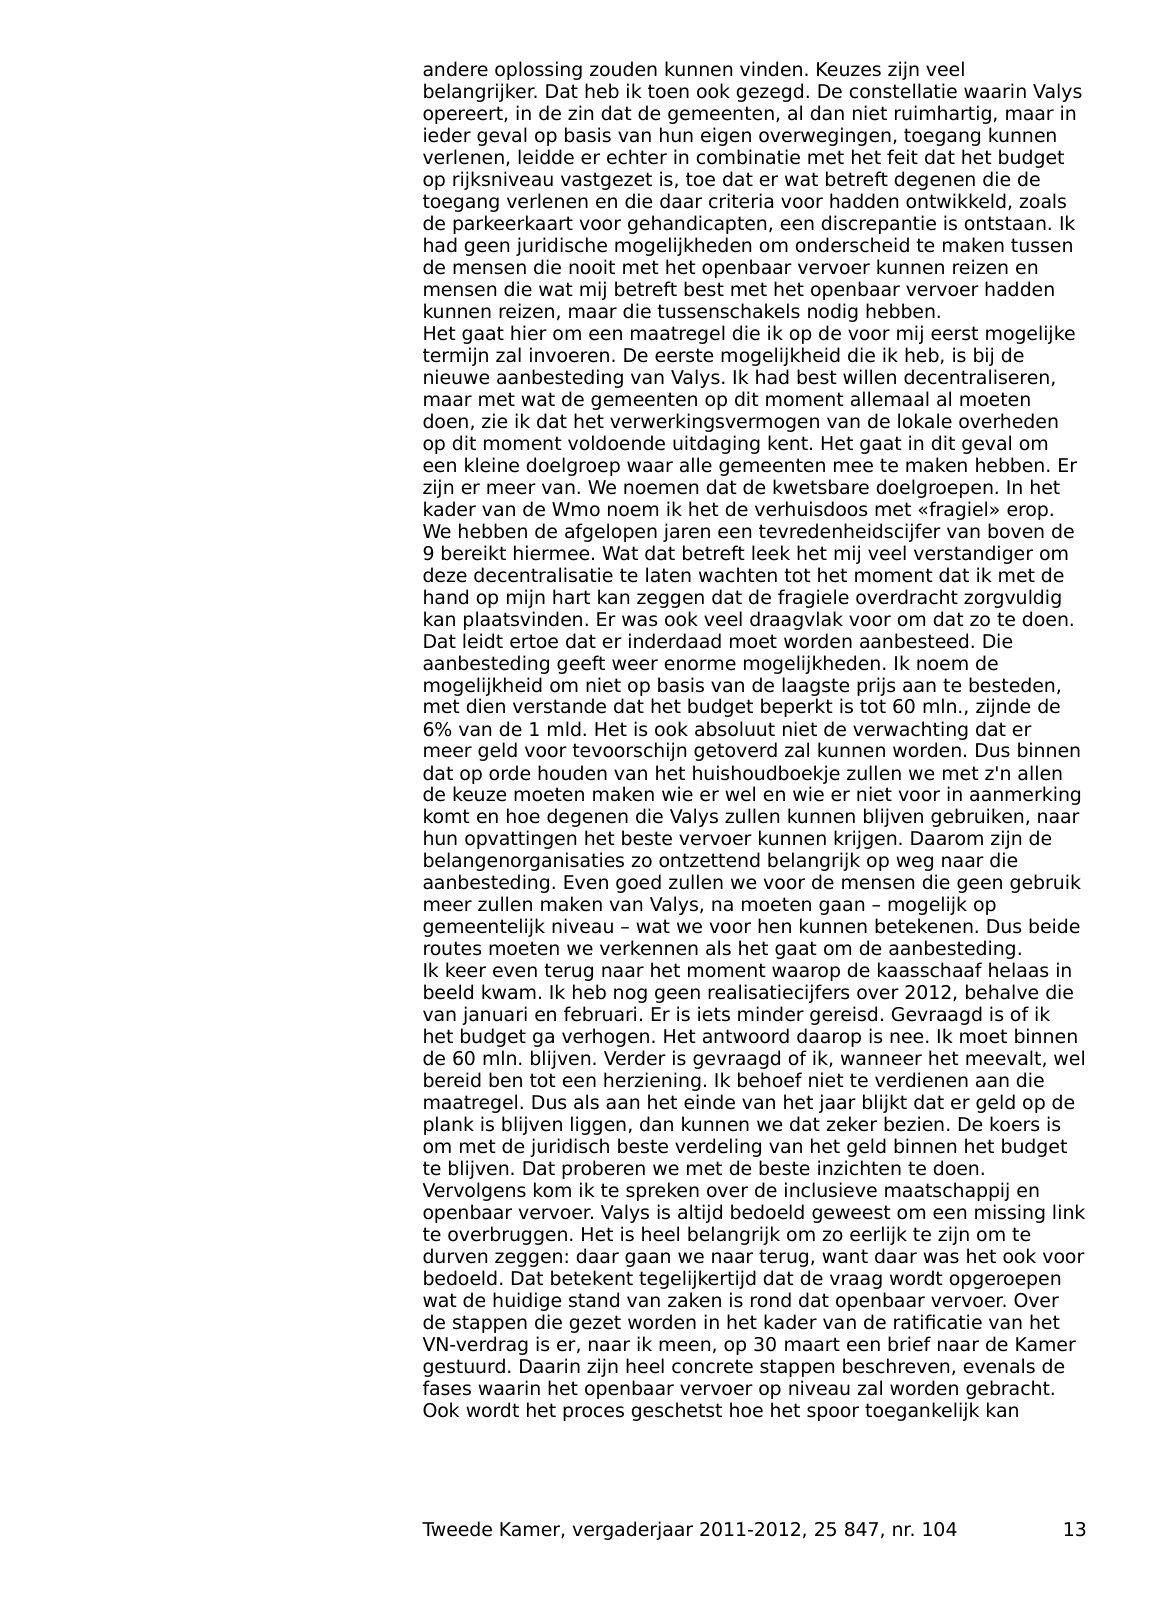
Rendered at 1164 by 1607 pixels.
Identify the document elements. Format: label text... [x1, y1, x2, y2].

text andere oplossing zouden kunnen vinden. Keuzes zijn veel belangrijker. Dat heb ik toen ook gezegd. De constellatie waarin Valys opereert, in de zin dat de gemeenten, al dan niet ruimhartig, maar in ieder geval op basis van hun eigen overwegingen, toegang kunnen verlenen, leidde er echter in combinatie met het feit dat het budget op rijksniveau vastgezet is, toe dat er wat betreft degenen die de toegang verlenen en die daar criteria voor hadden ontwikkeld, zoals de parkeerkaart voor gehandicapten, een discrepantie is ontstaan. Ik had geen juridische mogelijkheden om onderscheid te maken tussen de mensen die nooit met het openbaar vervoer kunnen reizen en mensen die wat mij betreft best met het openbaar vervoer hadden kunnen reizen, maar die tussenschakels nodig hebben. [422, 59, 1087, 323]
text Het gaat hier om een maatregel die ik op de voor mij eerst mogelijke termijn zal invoeren. De eerste mogelijkheid die ik heb, is bij de nieuwe aanbesteding van Valys. Ik had best willen decentraliseren, maar met wat de gemeenten op dit moment allemaal al moeten doen, zie ik dat het verwerkingsvermogen van de lokale overheden op dit moment voldoende uitdaging kent. Het gaat in dit geval om een kleine doelgroep waar alle gemeenten mee te maken hebben. Er zijn er meer van. We noemen dat de kwetsbare doelgroepen. In het kader van de Wmo noem ik het de verhuisdoos met «fragiel» erop. We hebben de afgelopen jaren een tevredenheidscijfer van boven de 9 bereikt hiermee. Wat dat betreft leek het mij veel verstandiger om deze decentralisatie te laten wachten tot het moment dat ik met de hand op mijn hart kan zeggen dat de fragiele overdracht zorgvuldig kan plaatsvinden. Er was ook veel draagvlak voor om dat zo te doen. [422, 323, 1087, 631]
text Ik keer even terug naar het moment waarop de kaasschaaf helaas in beeld kwam. Ik heb nog geen realisatiecijfers over 2012, behalve die van januari en februari. Er is iets minder gereisd. Gevraagd is of ik het budget ga verhogen. Het antwoord daarop is nee. Ik moet binnen de 60 mln. blijven. Verder is gevraagd of ik, wanneer het meevalt, wel bereid ben tot een herziening. Ik behoef niet te verdienen aan die maatregel. Dus als aan het einde van het jaar blijkt dat er geld op de plank is blijven liggen, dan kunnen we dat zeker bezien. De koers is om met de juridisch beste verdeling van het geld binnen het budget te blijven. Dat proberen we met de beste inzichten te doen. [422, 960, 1087, 1180]
text Vervolgens kom ik te spreken over de inclusieve maatschappij en openbaar vervoer. Valys is altijd bedoeld geweest om een missing link te overbruggen. Het is heel belangrijk om zo eerlijk te zijn om te durven zeggen: daar gaan we naar terug, want daar was het ook voor bedoeld. Dat betekent tegelijkertijd dat de vraag wordt opgeroepen wat de huidige stand van zaken is rond dat openbaar vervoer. Over de stappen die gezet worden in het kader van de ratificatie van het VN-verdrag is er, naar ik meen, op 30 maart een brief naar de Kamer gestuurd. Daarin zijn heel concrete stappen beschreven, evenals de fases waarin het openbaar vervoer op niveau zal worden gebracht. Ook wordt het proces geschetst hoe het spoor toegankelijk kan [422, 1180, 1087, 1422]
text Dat leidt ertoe dat er inderdaad moet worden aanbesteed. Die aanbesteding geeft weer enorme mogelijkheden. Ik noem de mogelijkheid om niet op basis van de laagste prijs aan te besteden, met dien verstande dat het budget beperkt is tot 60 mln., zijnde de 6% van de 1 mld. Het is ook absoluut niet de verwachting dat er meer geld voor tevoorschijn getoverd zal kunnen worden. Dus binnen dat op orde houden van het huishoudboekje zullen we met z'n allen de keuze moeten maken wie er wel en wie er niet voor in aanmerking komt en hoe degenen die Valys zullen kunnen blijven gebruiken, naar hun opvattingen het beste vervoer kunnen krijgen. Daarom zijn de belangenorganisaties zo ontzettend belangrijk op weg naar die aanbesteding. Even goed zullen we voor de mensen die geen gebruik meer zullen maken van Valys, na moeten gaan – mogelijk op gemeentelijk niveau – wat we voor hen kunnen betekenen. Dus beide routes moeten we verkennen als het gaat om de aanbesteding. [422, 631, 1087, 960]
